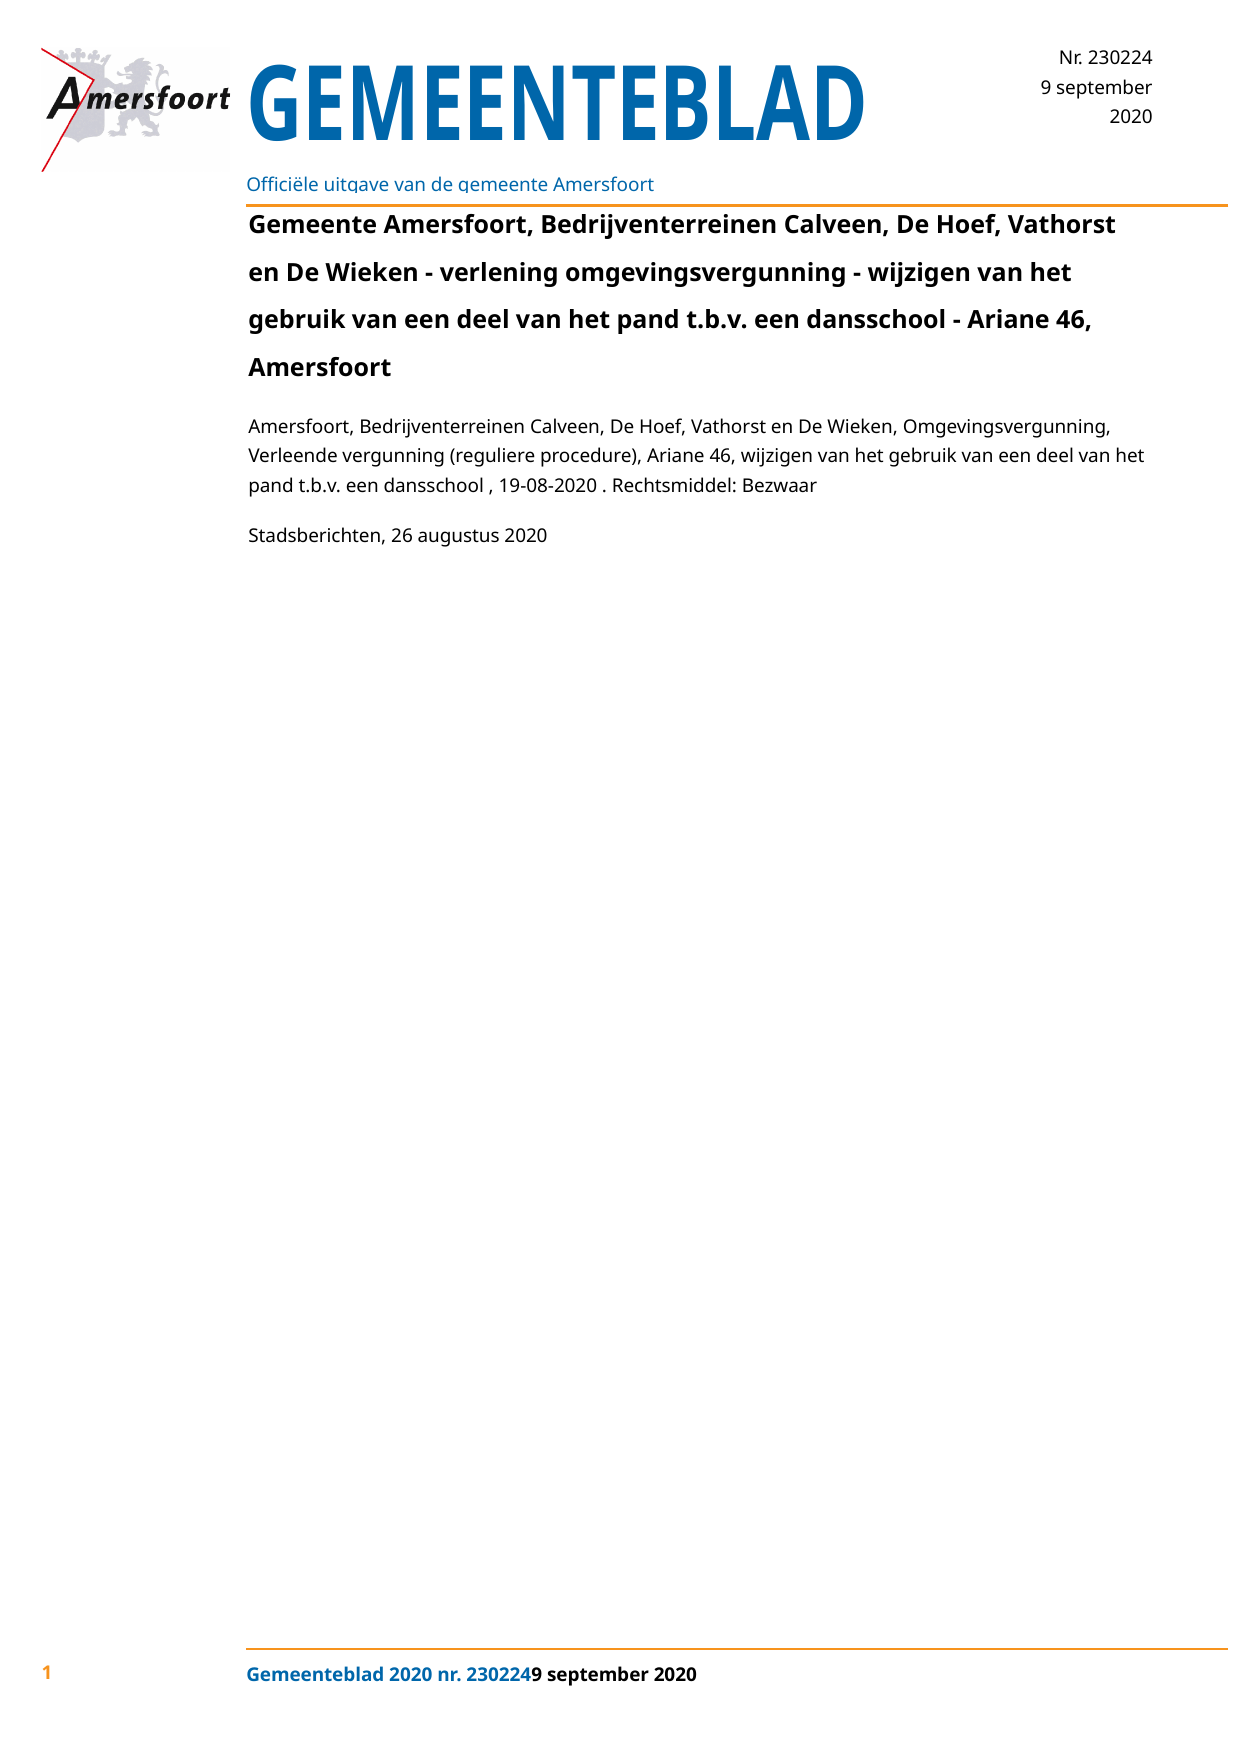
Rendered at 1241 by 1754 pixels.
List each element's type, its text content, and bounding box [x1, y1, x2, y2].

picture [41, 47, 231, 172]
text Stadsberichten, 26 augustus 2020 [248, 523, 1152, 548]
text Gemeente Amersfoort, Bedrijventerreinen Calveen, De Hoef, Vathorst en De Wieken - verlening omgevingsvergunning - wijzigen van het gebruik van een deel van het pand t.b.v. een dansschool - Ariane 46, Amersfoort [248, 207, 1152, 384]
text Amersfoort, Bedrijventerreinen Calveen, De Hoef, Vathorst en De Wieken, Omgevingsvergunning, Verleende vergunning (reguliere procedure), Ariane 46, wijzigen van het gebruik van een deel van het pand t.b.v. een dansschool , 19-08-2020 . Rechtsmiddel: Bezwaar [248, 413, 1152, 498]
